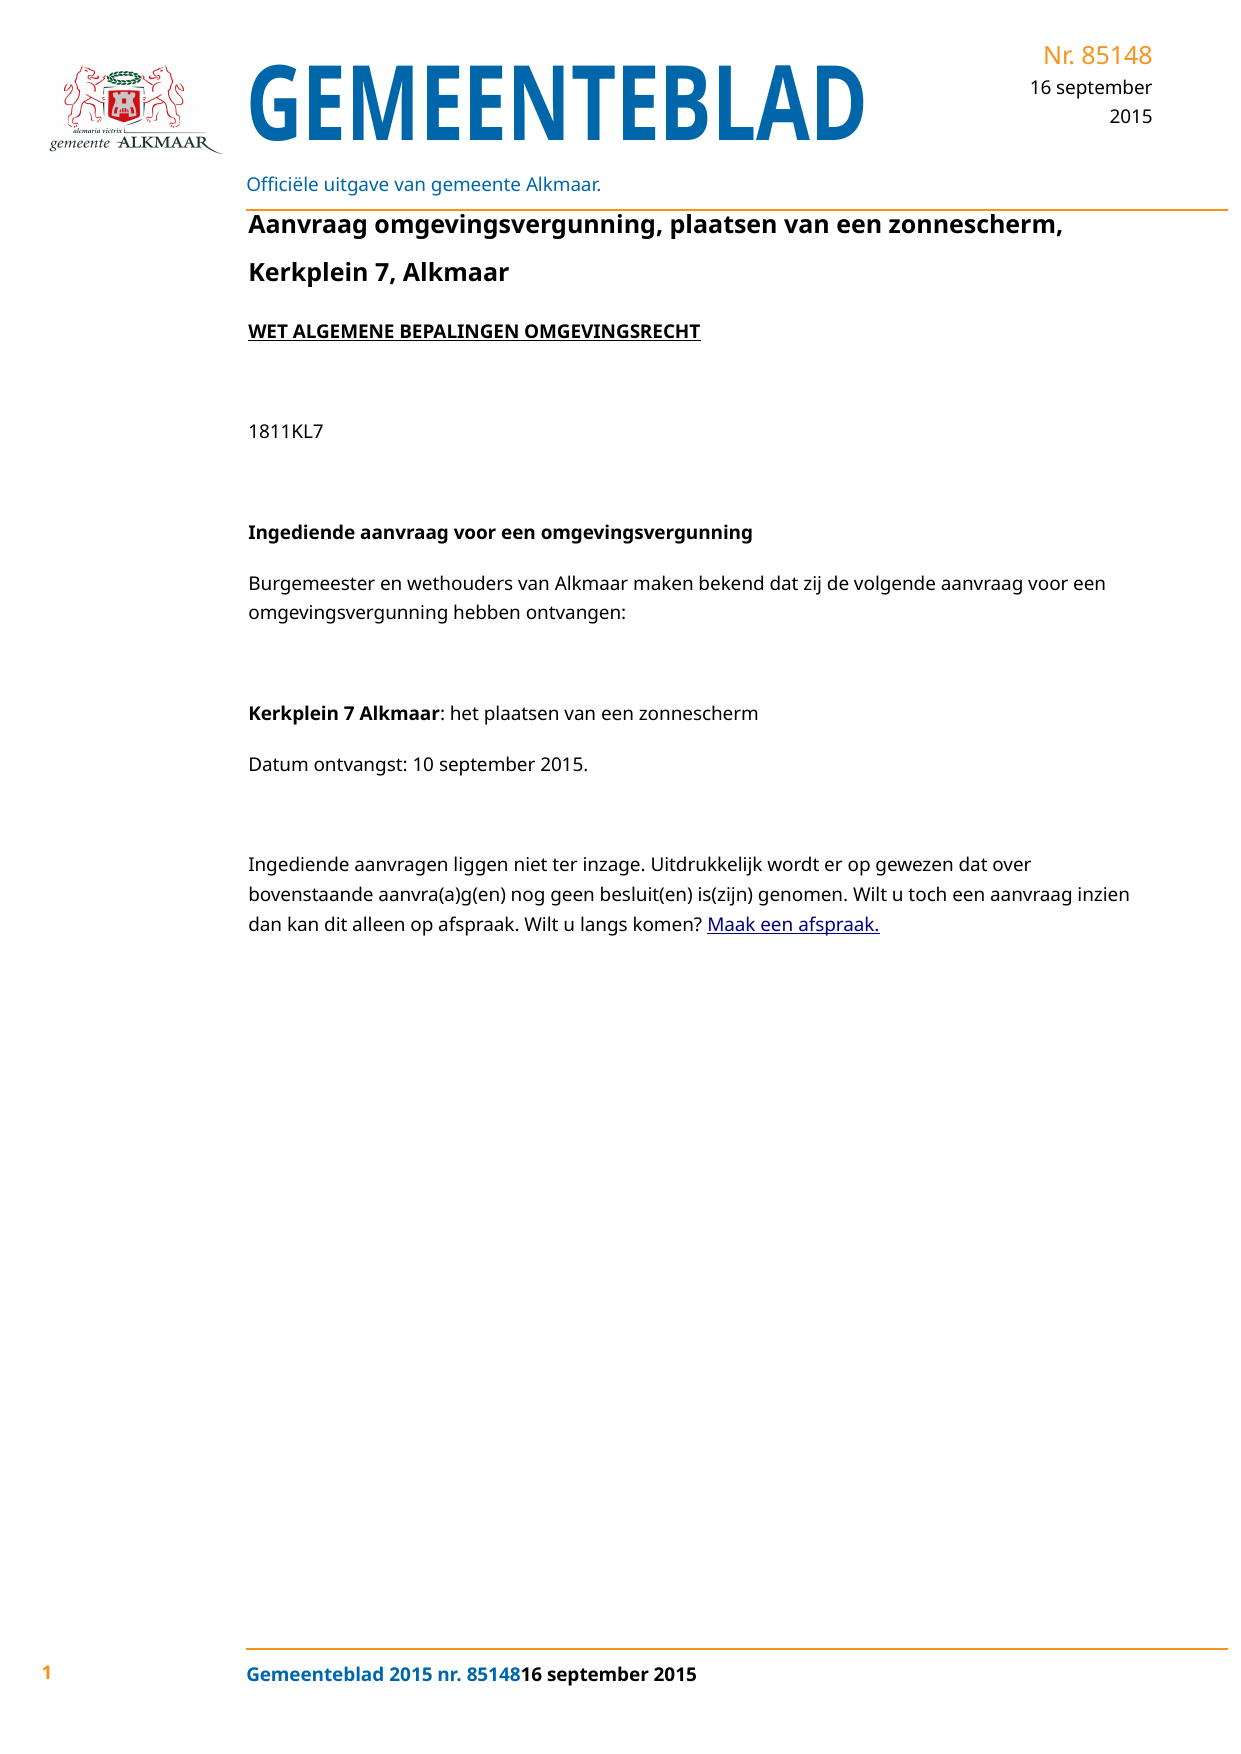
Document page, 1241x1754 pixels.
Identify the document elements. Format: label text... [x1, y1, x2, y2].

text Ingediende aanvraag voor een omgevingsvergunning [248, 519, 1152, 545]
text Ingediende aanvragen liggen niet ter inzage. Uitdrukkelijk wordt er op gewezen dat over bovenstaande aanvra(a)g(en) nog geen besluit(en) is(zijn) genomen. Wilt u toch een aanvraag inzien dan kan dit alleen op afspraak. Wilt u langs komen? Maak een afspraak. [248, 852, 1152, 937]
text Aanvraag omgevingsvergunning, plaatsen van een zonnescherm, Kerkplein 7, Alkmaar [248, 211, 1152, 288]
text Kerkplein 7 Alkmaar: het plaatsen van een zonnescherm [248, 700, 1152, 726]
text 1811KL7 [248, 419, 1152, 444]
text Datum ontvangst: 10 september 2015. [248, 751, 1152, 777]
text Burgemeester en wethouders van Alkmaar maken bekend dat zij de volgende aanvraag voor een omgevingsvergunning hebben ontvangen: [248, 570, 1152, 625]
picture [41, 47, 231, 172]
text WET ALGEMENE BEPALINGEN OMGEVINGSRECHT [248, 318, 1152, 344]
